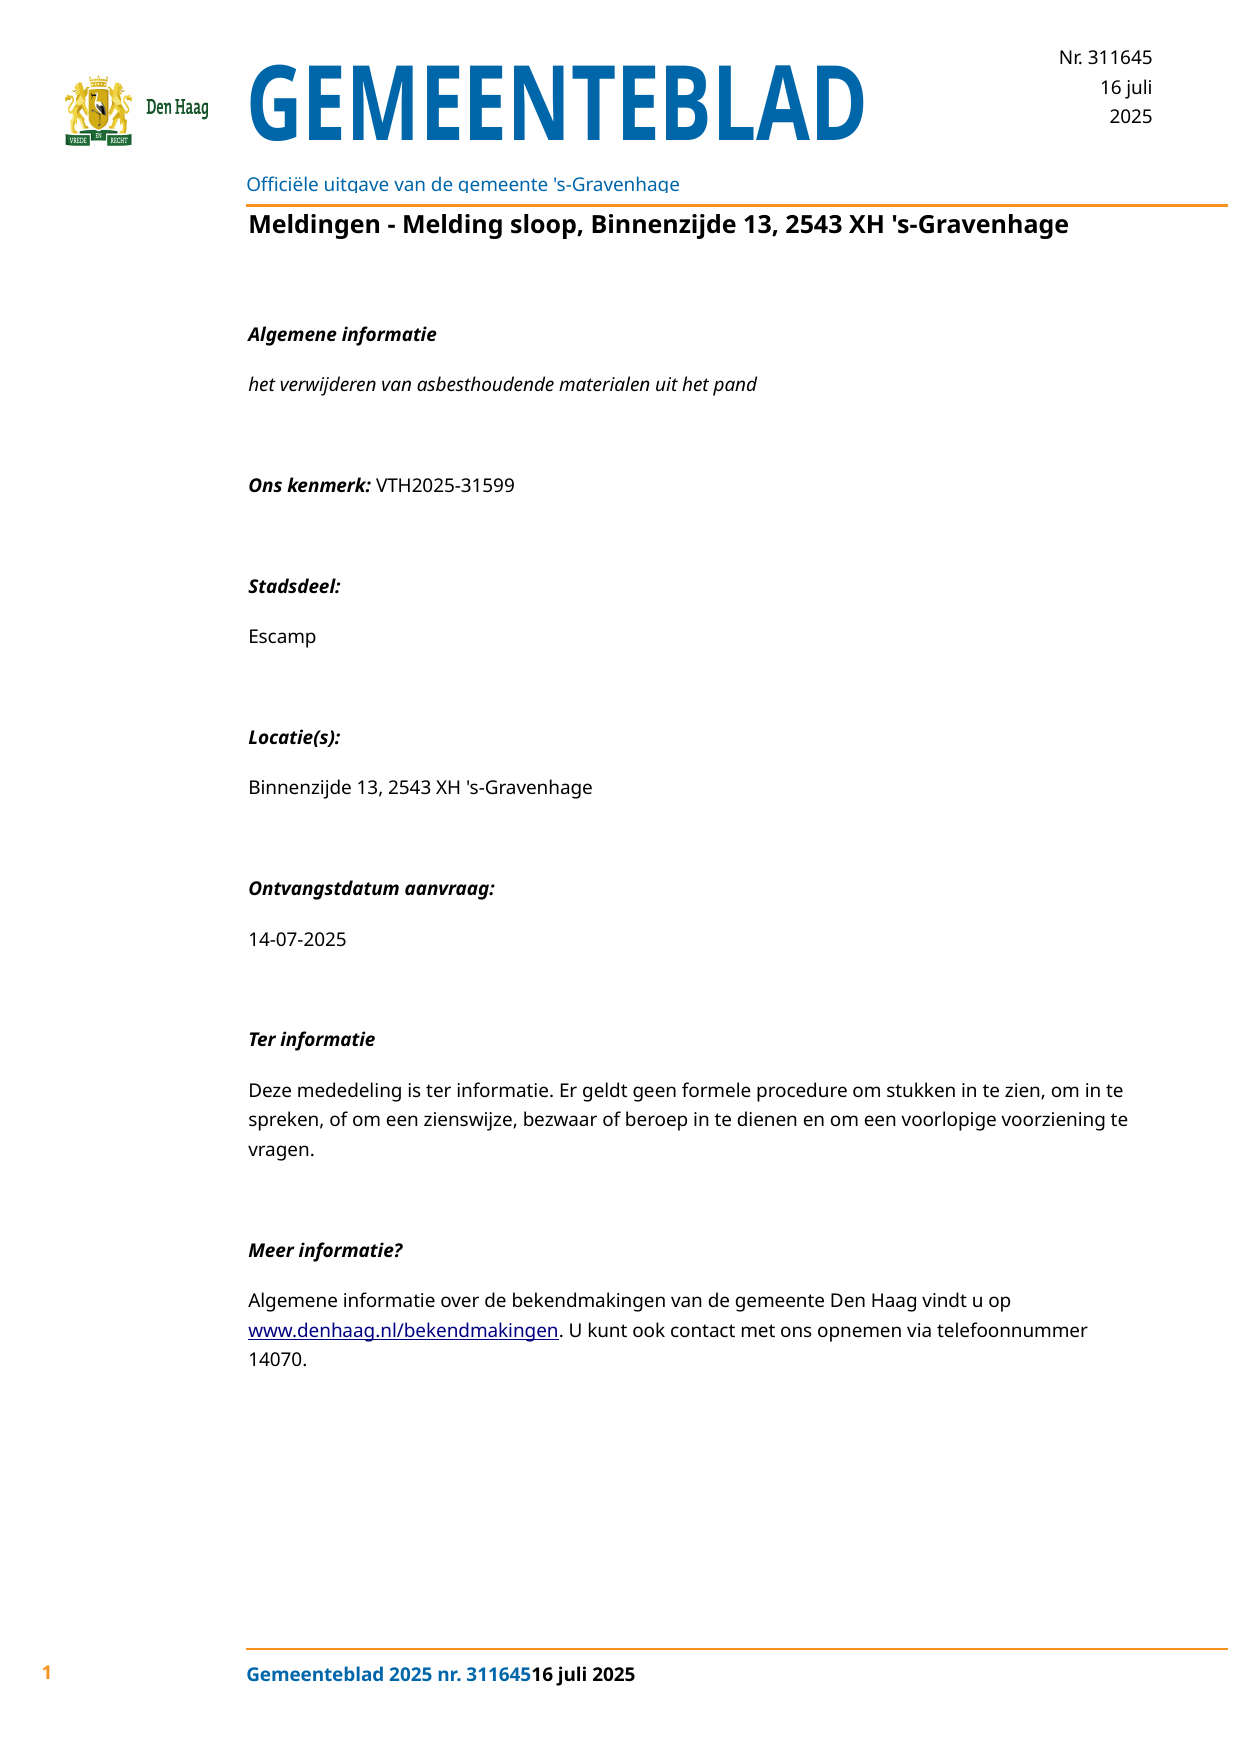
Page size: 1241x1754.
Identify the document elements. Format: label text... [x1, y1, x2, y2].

text Meer informatie? [248, 1237, 1152, 1263]
text het verwijderen van asbesthoudende materialen uit het pand [248, 371, 1152, 397]
text Ter informatie [248, 1027, 1152, 1052]
text Ons kenmerk: VTH2025-31599 [248, 472, 1152, 498]
text 14-07-2025 [248, 926, 1152, 951]
picture [41, 47, 231, 172]
text Locatie(s): [248, 724, 1152, 750]
text Algemene informatie over de bekendmakingen van de gemeente Den Haag vindt u op www.denhaag.nl/bekendmakingen. U kunt ook contact met ons opnemen via telefoonnummer 14070. [248, 1287, 1152, 1372]
text Stadsdeel: [248, 573, 1152, 598]
text Binnenzijde 13, 2543 XH 's-Gravenhage [248, 774, 1152, 800]
text Algemene informatie [248, 321, 1152, 346]
text Escamp [248, 623, 1152, 649]
text Meldingen - Melding sloop, Binnenzijde 13, 2543 XH 's-Gravenhage [248, 207, 1152, 241]
text Ontvangstdatum aanvraag: [248, 875, 1152, 901]
text Deze mededeling is ter informatie. Er geldt geen formele procedure om stukken in te zien, om in te spreken, of om een zienswijze, bezwaar of beroep in te dienen en om een voorlopige voorziening te vragen. [248, 1077, 1152, 1162]
